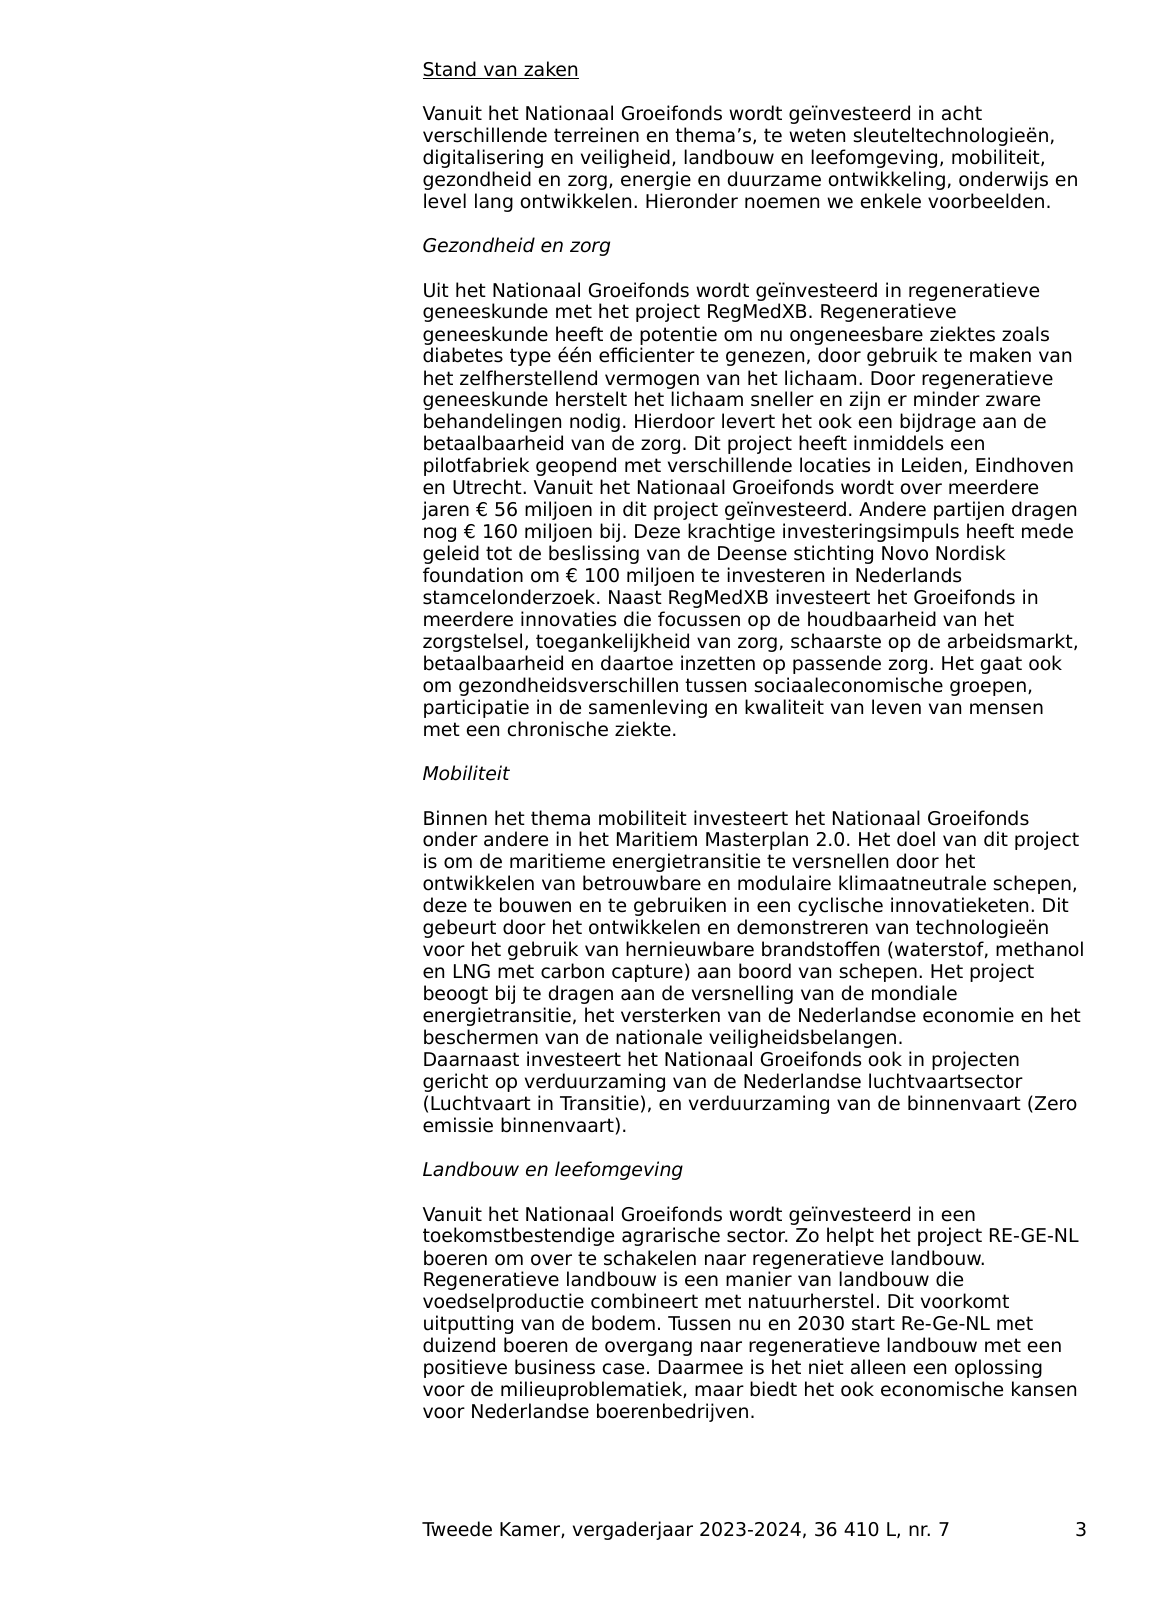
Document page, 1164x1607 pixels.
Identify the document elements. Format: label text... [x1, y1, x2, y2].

text Vanuit het Nationaal Groeifonds wordt geïnvesteerd in acht verschillende terreinen en thema’s, te weten sleuteltechnologieën, digitalisering en veiligheid, landbouw en leefomgeving, mobiliteit, gezondheid en zorg, energie en duurzame ontwikkeling, onderwijs en level lang ontwikkelen. Hieronder noemen we enkele voorbeelden. [422, 103, 1087, 213]
text Uit het Nationaal Groeifonds wordt geïnvesteerd in regeneratieve geneeskunde met het project RegMedXB. Regeneratieve geneeskunde heeft de potentie om nu ongeneesbare ziektes zoals diabetes type één efficienter te genezen, door gebruik te maken van het zelfherstellend vermogen van het lichaam. Door regeneratieve geneeskunde herstelt het lichaam sneller en zijn er minder zware behandelingen nodig. Hierdoor levert het ook een bijdrage aan de betaalbaarheid van de zorg. Dit project heeft inmiddels een pilotfabriek geopend met verschillende locaties in Leiden, Eindhoven en Utrecht. Vanuit het Nationaal Groeifonds wordt over meerdere jaren € 56 miljoen in dit project geïnvesteerd. Andere partijen dragen nog € 160 miljoen bij. Deze krachtige investeringsimpuls heeft mede geleid tot de beslissing van de Deense stichting Novo Nordisk foundation om € 100 miljoen te investeren in Nederlands stamcelonderzoek. Naast RegMedXB investeert het Groeifonds in meerdere innovaties die focussen op de houdbaarheid van het zorgstelsel, toegankelijkheid van zorg, schaarste op de arbeidsmarkt, betaalbaarheid en daartoe inzetten op passende zorg. Het gaat ook om gezondheidsverschillen tussen sociaaleconomische groepen, participatie in de samenleving en kwaliteit van leven van mensen met een chronische ziekte. [422, 279, 1087, 741]
text Vanuit het Nationaal Groeifonds wordt geïnvesteerd in een toekomstbestendige agrarische sector. Zo helpt het project RE-GE-NL boeren om over te schakelen naar regeneratieve landbouw. Regeneratieve landbouw is een manier van landbouw die voedselproductie combineert met natuurherstel. Dit voorkomt uitputting van de bodem. Tussen nu en 2030 start Re-Ge-NL met duizend boeren de overgang naar regeneratieve landbouw met een positieve business case. Daarmee is het niet alleen een oplossing voor de milieuproblematiek, maar biedt het ook economische kansen voor Nederlandse boerenbedrijven. [422, 1203, 1087, 1423]
text Daarnaast investeert het Nationaal Groeifonds ook in projecten gericht op verduurzaming van de Nederlandse luchtvaartsector (Luchtvaart in Transitie), en verduurzaming van de binnenvaart (Zero emissie binnenvaart). [422, 1049, 1087, 1137]
subtitle Gezondheid en zorg [422, 235, 1087, 257]
subtitle Mobiliteit [422, 763, 1087, 785]
text Binnen het thema mobiliteit investeert het Nationaal Groeifonds onder andere in het Maritiem Masterplan 2.0. Het doel van dit project is om de maritieme energietransitie te versnellen door het ontwikkelen van betrouwbare en modulaire klimaatneutrale schepen, deze te bouwen en te gebruiken in een cyclische innovatieketen. Dit gebeurt door het ontwikkelen en demonstreren van technologieën voor het gebruik van hernieuwbare brandstoffen (waterstof, methanol en LNG met carbon capture) aan boord van schepen. Het project beoogt bij te dragen aan de versnelling van de mondiale energietransitie, het versterken van de Nederlandse economie en het beschermen van de nationale veiligheidsbelangen. [422, 807, 1087, 1049]
subtitle Stand van zaken [422, 59, 1087, 81]
subtitle Landbouw en leefomgeving [422, 1159, 1087, 1181]
